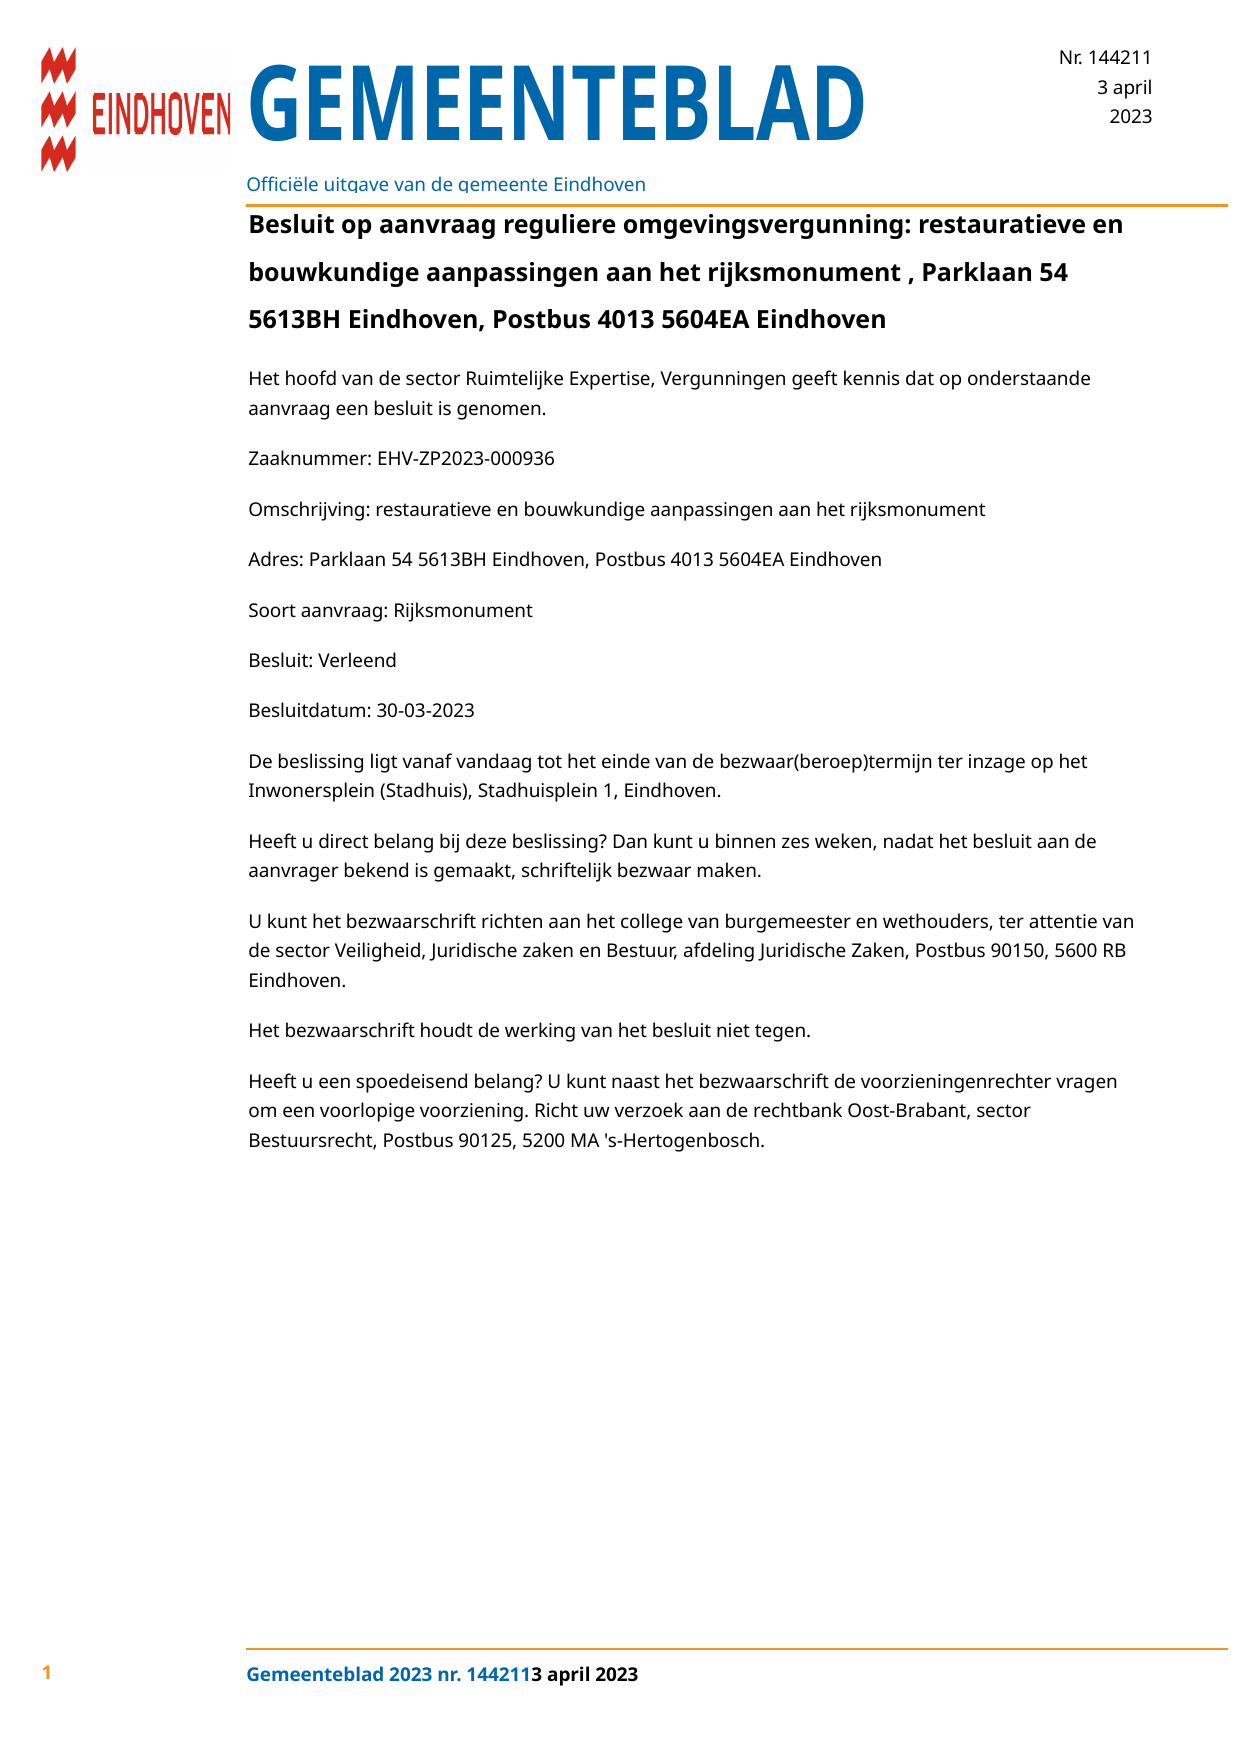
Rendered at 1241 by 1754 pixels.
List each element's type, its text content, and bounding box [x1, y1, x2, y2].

text Besluitdatum: 30-03-2023 [248, 698, 1152, 723]
text De beslissing ligt vanaf vandaag tot het einde van de bezwaar(beroep)termijn ter inzage op het Inwonersplein (Stadhuis), Stadhuisplein 1, Eindhoven. [248, 748, 1152, 803]
text Zaaknummer: EHV-ZP2023-000936 [248, 446, 1152, 471]
text Het hoofd van de sector Ruimtelijke Expertise, Vergunningen geeft kennis dat op onderstaande aanvraag een besluit is genomen. [248, 366, 1152, 421]
text Het bezwaarschrift houdt de werking van het besluit niet tegen. [248, 1018, 1152, 1043]
text Soort aanvraag: Rijksmonument [248, 597, 1152, 622]
text Heeft u een spoedeisend belang? U kunt naast het bezwaarschrift de voorzieningenrechter vragen om een voorlopige voorziening. Richt uw verzoek aan de rechtbank Oost-Brabant, sector Bestuursrecht, Postbus 90125, 5200 MA 's-Hertogenbosch. [248, 1068, 1152, 1153]
text Besluit: Verleend [248, 647, 1152, 673]
text Heeft u direct belang bij deze beslissing? Dan kunt u binnen zes weken, nadat het besluit aan de aanvrager bekend is gemaakt, schriftelijk bezwaar maken. [248, 828, 1152, 883]
text Adres: Parklaan 54 5613BH Eindhoven, Postbus 4013 5604EA Eindhoven [248, 546, 1152, 572]
text U kunt het bezwaarschrift richten aan het college van burgemeester en wethouders, ter attentie van de sector Veiligheid, Juridische zaken en Bestuur, afdeling Juridische Zaken, Postbus 90150, 5600 RB Eindhoven. [248, 908, 1152, 993]
text Besluit op aanvraag reguliere omgevingsvergunning: restauratieve en bouwkundige aanpassingen aan het rijksmonument , Parklaan 54 5613BH Eindhoven, Postbus 4013 5604EA Eindhoven [248, 207, 1152, 336]
picture [41, 47, 231, 172]
text Omschrijving: restauratieve en bouwkundige aanpassingen aan het rijksmonument [248, 496, 1152, 522]
